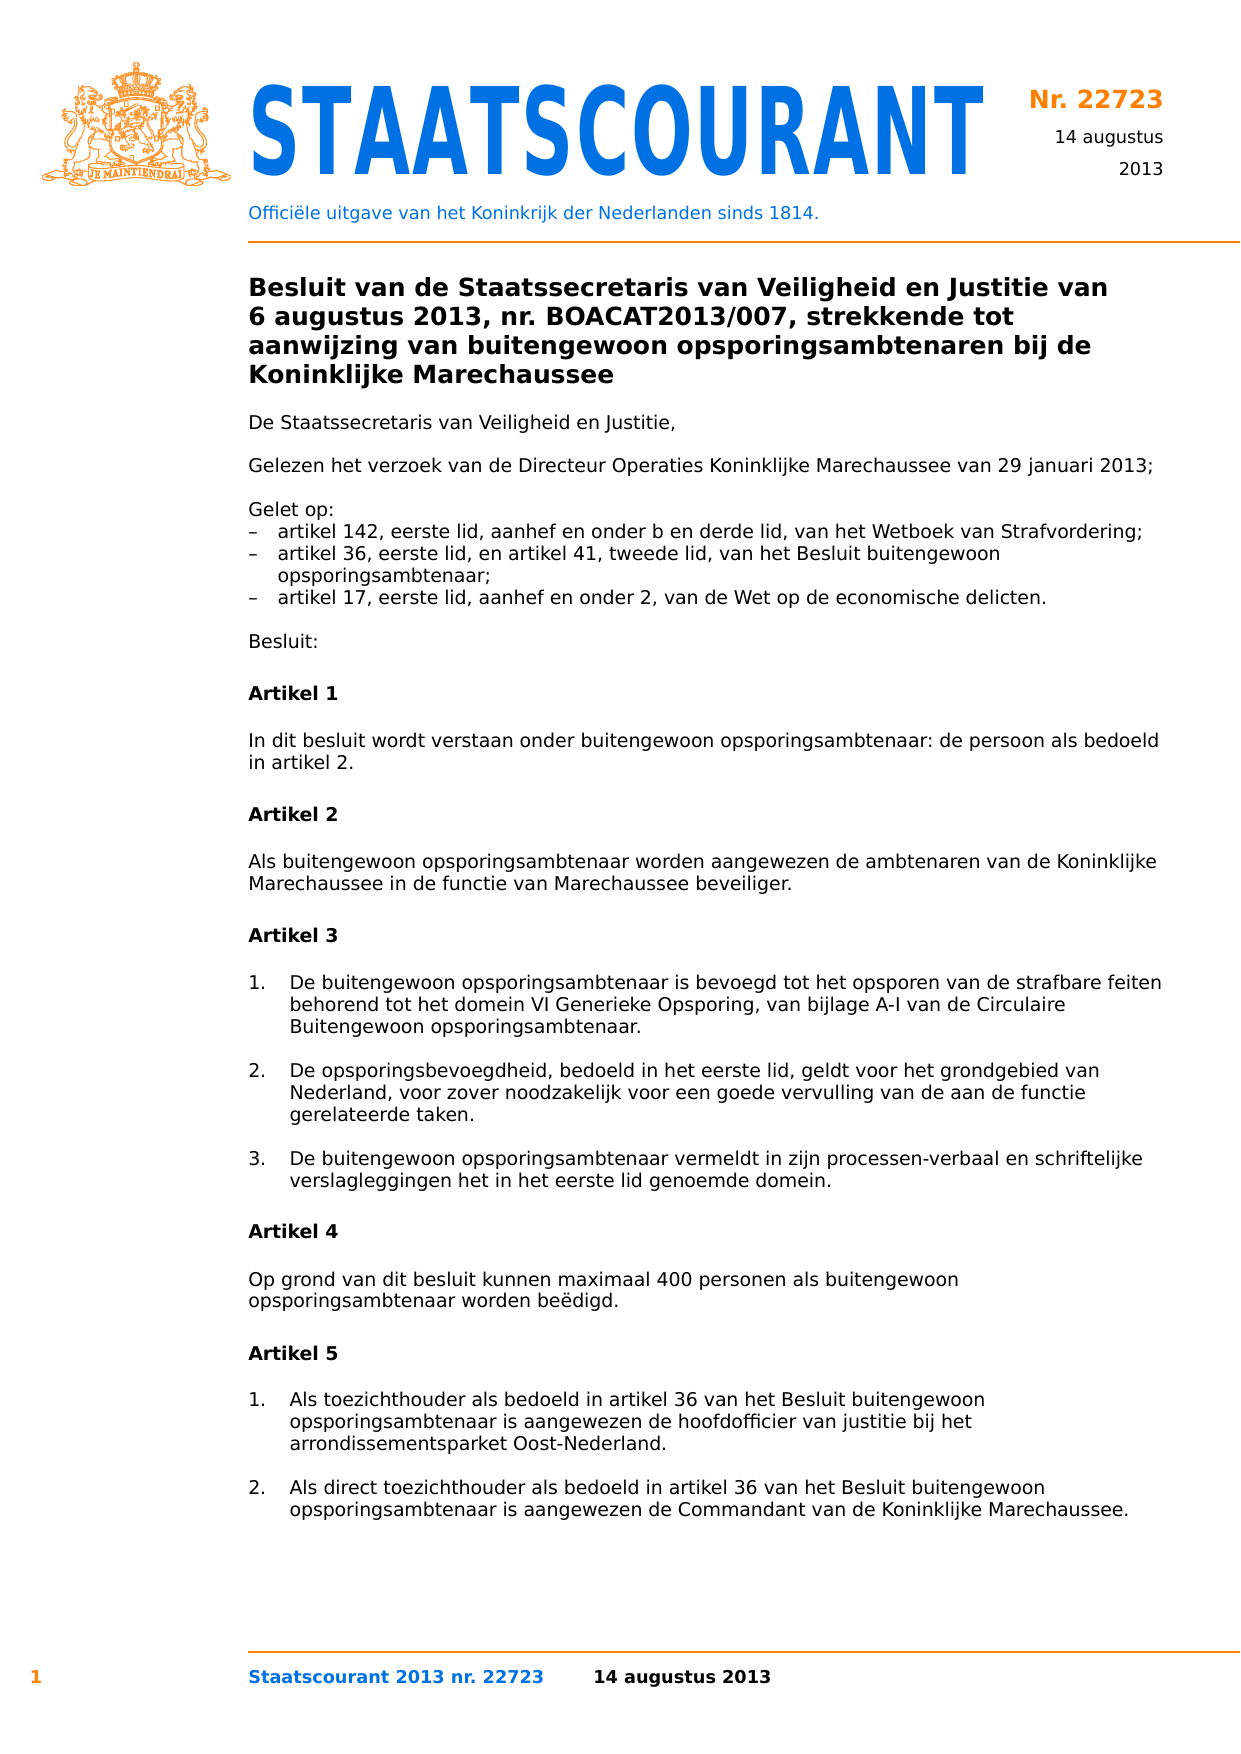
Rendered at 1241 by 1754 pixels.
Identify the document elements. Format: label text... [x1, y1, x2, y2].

text 2. De opsporingsbevoegdheid, bedoeld in het eerste lid, geldt voor het grondgebied van Nederland, voor zover noodzakelijk voor een goede vervulling van de aan de functie gerelateerde taken. [248, 1060, 1163, 1126]
text De Staatssecretaris van Veiligheid en Justitie, [248, 412, 1163, 433]
subtitle Artikel 1 [248, 683, 1163, 705]
table_header Nr. 22723 [998, 62, 1240, 121]
table_cell 14 augustus [998, 121, 1240, 153]
text Gelezen het verzoek van de Directeur Operaties Koninklijke Marechaussee van 29 januari 2013; [248, 455, 1163, 477]
text In dit besluit wordt verstaan onder buitengewoon opsporingsambtenaar: de persoon als bedoeld in artikel 2. [248, 730, 1163, 774]
text – artikel 142, eerste lid, aanhef en onder b en derde lid, van het Wetboek van Strafvordering; [248, 521, 1163, 543]
text 2. Als direct toezichthouder als bedoeld in artikel 36 van het Besluit buitengewoon opsporingsambtenaar is aangewezen de Commandant van de Koninklijke Marechaussee. [248, 1477, 1163, 1521]
text 1. Als toezichthouder als bedoeld in artikel 36 van het Besluit buitengewoon opsporingsambtenaar is aangewezen de hoofdofficier van justitie bij het arrondissementsparket Oost-Nederland. [248, 1389, 1163, 1455]
text 3. De buitengewoon opsporingsambtenaar vermeldt in zijn processen-verbaal en schriftelijke verslagleggingen het in het eerste lid genoemde domein. [248, 1147, 1163, 1191]
table_cell 2013 [998, 153, 1240, 203]
table_header STAATSCOURANT [248, 62, 998, 203]
subtitle Artikel 5 [248, 1342, 1163, 1364]
table_cell Officiële uitgave van het Koninkrijk der Nederlanden sinds 1814. [248, 203, 1240, 241]
text – artikel 36, eerste lid, en artikel 41, tweede lid, van het Besluit buitengewoon opsporingsambtenaar; [248, 543, 1163, 587]
text Besluit: [248, 631, 1163, 653]
text Op grond van dit besluit kunnen maximaal 400 personen als buitengewoon opsporingsambtenaar worden beëdigd. [248, 1268, 1163, 1312]
text Gelet op: [248, 499, 1163, 521]
text 1. De buitengewoon opsporingsambtenaar is bevoegd tot het opsporen van de strafbare feiten behorend tot het domein VI Generieke Opsporing, van bijlage A-I van de Circulaire Buitengewoon opsporingsambtenaar. [248, 972, 1163, 1038]
subtitle Artikel 3 [248, 925, 1163, 947]
table_header [25, 62, 248, 241]
subtitle Artikel 2 [248, 804, 1163, 826]
text – artikel 17, eerste lid, aanhef en onder 2, van de Wet op de economische delicten. [248, 587, 1163, 609]
picture [41, 62, 231, 186]
text Als buitengewoon opsporingsambtenaar worden aangewezen de ambtenaren van de Koninklijke Marechaussee in de functie van Marechaussee beveiliger. [248, 851, 1163, 895]
subtitle Artikel 4 [248, 1221, 1163, 1243]
subtitle Besluit van de Staatssecretaris van Veiligheid en Justitie van 6 augustus 2013, nr. BOACAT2013/007, strekkende tot aanwijzing van buitengewoon opsporingsambtenaren bij de Koninklijke Marechaussee [248, 273, 1163, 390]
